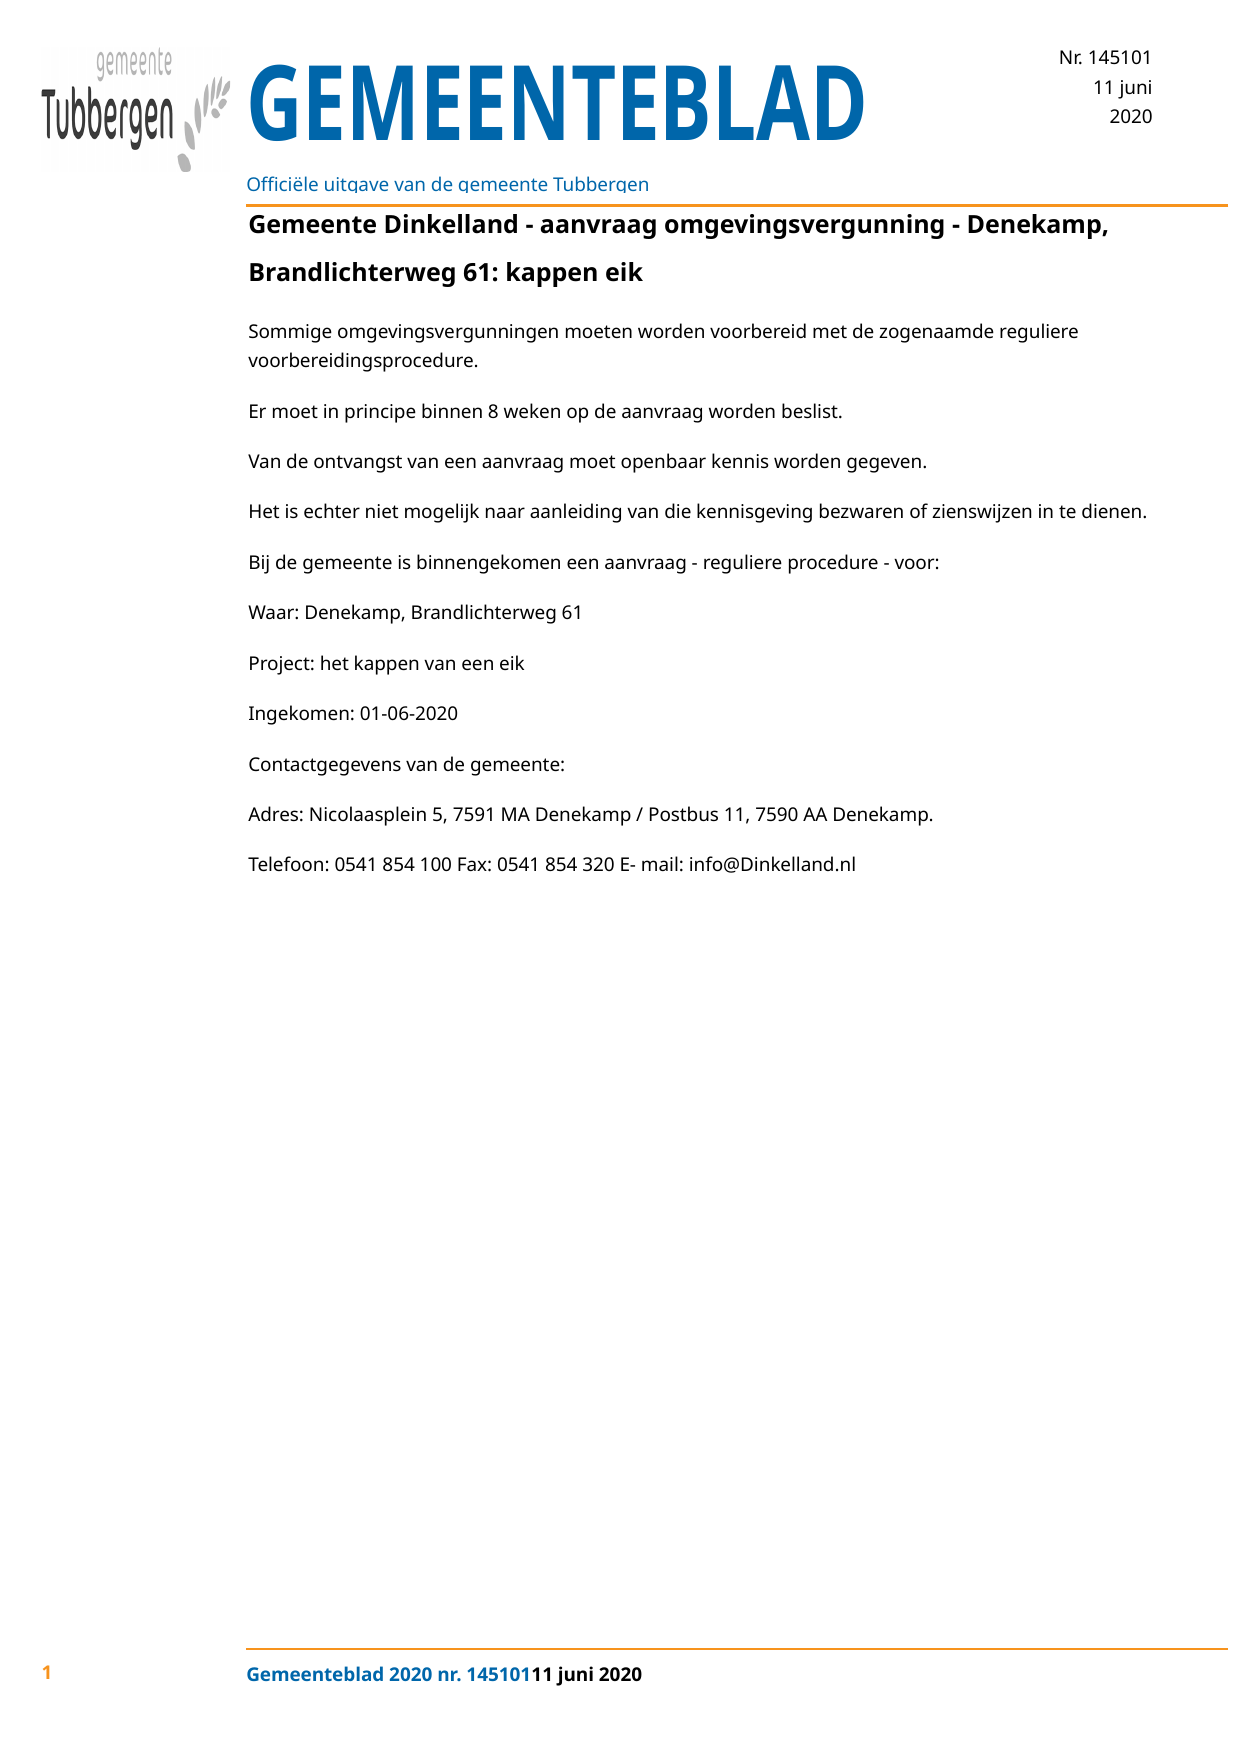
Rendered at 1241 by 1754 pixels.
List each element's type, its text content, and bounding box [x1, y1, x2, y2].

text Sommige omgevingsvergunningen moeten worden voorbereid met de zogenaamde reguliere voorbereidingsprocedure. [248, 318, 1152, 373]
picture [41, 47, 231, 172]
text Waar: Denekamp, Brandlichterweg 61 [248, 599, 1152, 625]
text Project: het kappen van een eik [248, 650, 1152, 676]
text Gemeente Dinkelland - aanvraag omgevingsvergunning - Denekamp, Brandlichterweg 61: kappen eik [248, 207, 1152, 288]
text Bij de gemeente is binnengekomen een aanvraag - reguliere procedure - voor: [248, 549, 1152, 575]
text Telefoon: 0541 854 100 Fax: 0541 854 320 E- mail: info@Dinkelland.nl [248, 852, 1152, 877]
text Contactgegevens van de gemeente: [248, 751, 1152, 777]
text Adres: Nicolaasplein 5, 7591 MA Denekamp / Postbus 11, 7590 AA Denekamp. [248, 801, 1152, 827]
text Het is echter niet mogelijk naar aanleiding van die kennisgeving bezwaren of zienswijzen in te dienen. [248, 499, 1152, 524]
text Ingekomen: 01-06-2020 [248, 700, 1152, 726]
text Er moet in principe binnen 8 weken op de aanvraag worden beslist. [248, 398, 1152, 424]
text Van de ontvangst van een aanvraag moet openbaar kennis worden gegeven. [248, 448, 1152, 474]
